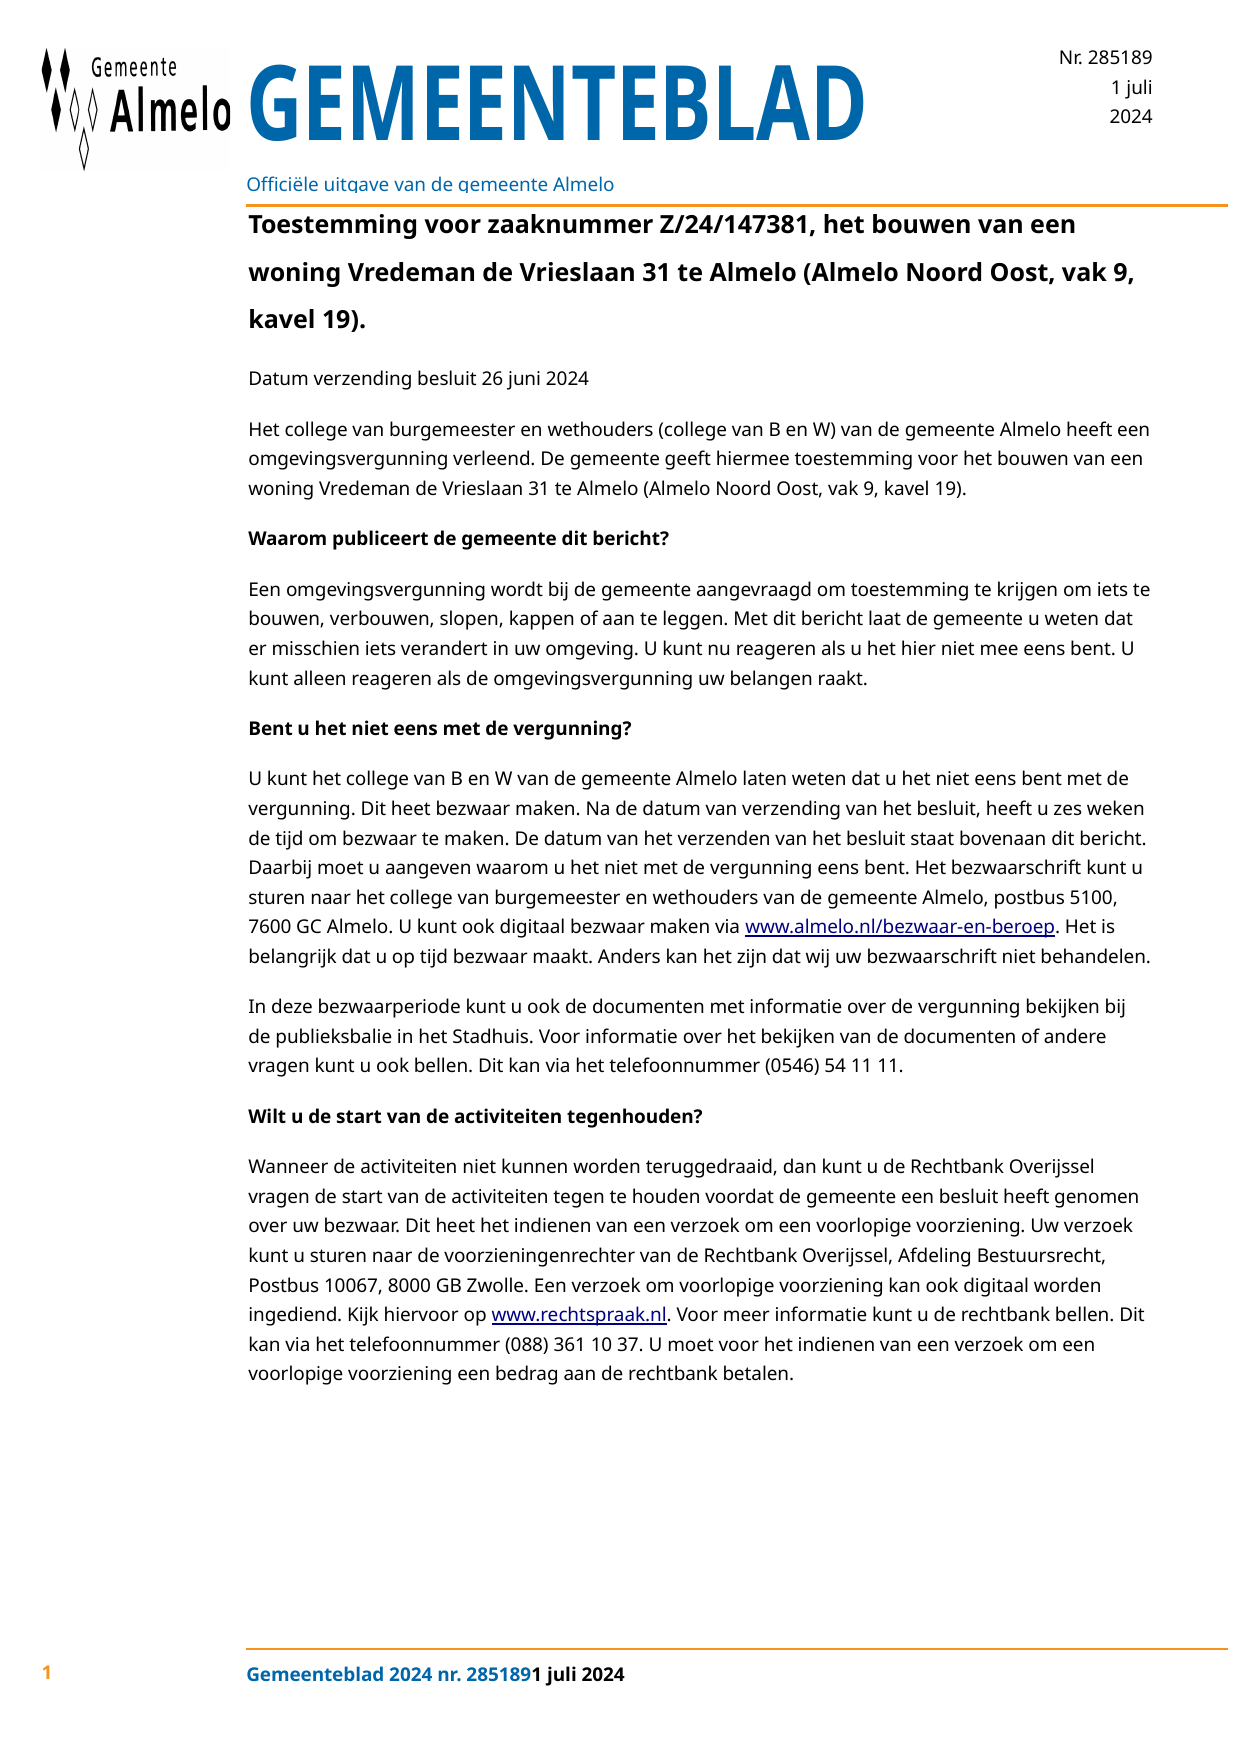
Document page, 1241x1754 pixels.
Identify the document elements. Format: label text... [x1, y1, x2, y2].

text Waarom publiceert de gemeente dit bericht? [248, 526, 1152, 551]
text Wilt u de start van de activiteiten tegenhouden? [248, 1103, 1152, 1129]
picture [41, 47, 231, 172]
text Een omgevingsvergunning wordt bij de gemeente aangevraagd om toestemming te krijgen om iets te bouwen, verbouwen, slopen, kappen of aan te leggen. Met dit bericht laat de gemeente u weten dat er misschien iets verandert in uw omgeving. U kunt nu reageren als u het hier niet mee eens bent. U kunt alleen reageren als de omgevingsvergunning uw belangen raakt. [248, 576, 1152, 690]
text Toestemming voor zaaknummer Z/24/147381, het bouwen van een woning Vredeman de Vrieslaan 31 te Almelo (Almelo Noord Oost, vak 9, kavel 19). [248, 207, 1152, 336]
text U kunt het college van B en W van de gemeente Almelo laten weten dat u het niet eens bent met de vergunning. Dit heet bezwaar maken. Na de datum van verzending van het besluit, heeft u zes weken de tijd om bezwaar te maken. De datum van het verzenden van het besluit staat bovenaan dit bericht. Daarbij moet u aangeven waarom u het niet met de vergunning eens bent. Het bezwaarschrift kunt u sturen naar het college van burgemeester en wethouders van de gemeente Almelo, postbus 5100, 7600 GC Almelo. U kunt ook digitaal bezwaar maken via www.almelo.nl/bezwaar-en-beroep. Het is belangrijk dat u op tijd bezwaar maakt. Anders kan het zijn dat wij uw bezwaarschrift niet behandelen. [248, 766, 1152, 969]
text Bent u het niet eens met de vergunning? [248, 715, 1152, 741]
text Wanneer de activiteiten niet kunnen worden teruggedraaid, dan kunt u de Rechtbank Overijssel vragen de start van de activiteiten tegen te houden voordat de gemeente een besluit heeft genomen over uw bezwaar. Dit heet het indienen van een verzoek om een voorlopige voorziening. Uw verzoek kunt u sturen naar de voorzieningenrechter van de Rechtbank Overijssel, Afdeling Bestuursrecht, Postbus 10067, 8000 GB Zwolle. Een verzoek om voorlopige voorziening kan ook digitaal worden ingediend. Kijk hiervoor op www.rechtspraak.nl. Voor meer informatie kunt u de rechtbank bellen. Dit kan via het telefoonnummer (088) 361 10 37. U moet voor het indienen van een verzoek om een voorlopige voorziening een bedrag aan de rechtbank betalen. [248, 1153, 1152, 1386]
text Het college van burgemeester en wethouders (college van B en W) van de gemeente Almelo heeft een omgevingsvergunning verleend. De gemeente geeft hiermee toestemming voor het bouwen van een woning Vredeman de Vrieslaan 31 te Almelo (Almelo Noord Oost, vak 9, kavel 19). [248, 416, 1152, 501]
text In deze bezwaarperiode kunt u ook de documenten met informatie over de vergunning bekijken bij de publieksbalie in het Stadhuis. Voor informatie over het bekijken van de documenten of andere vragen kunt u ook bellen. Dit kan via het telefoonnummer (0546) 54 11 11. [248, 993, 1152, 1078]
text Datum verzending besluit 26 juni 2024 [248, 366, 1152, 391]
